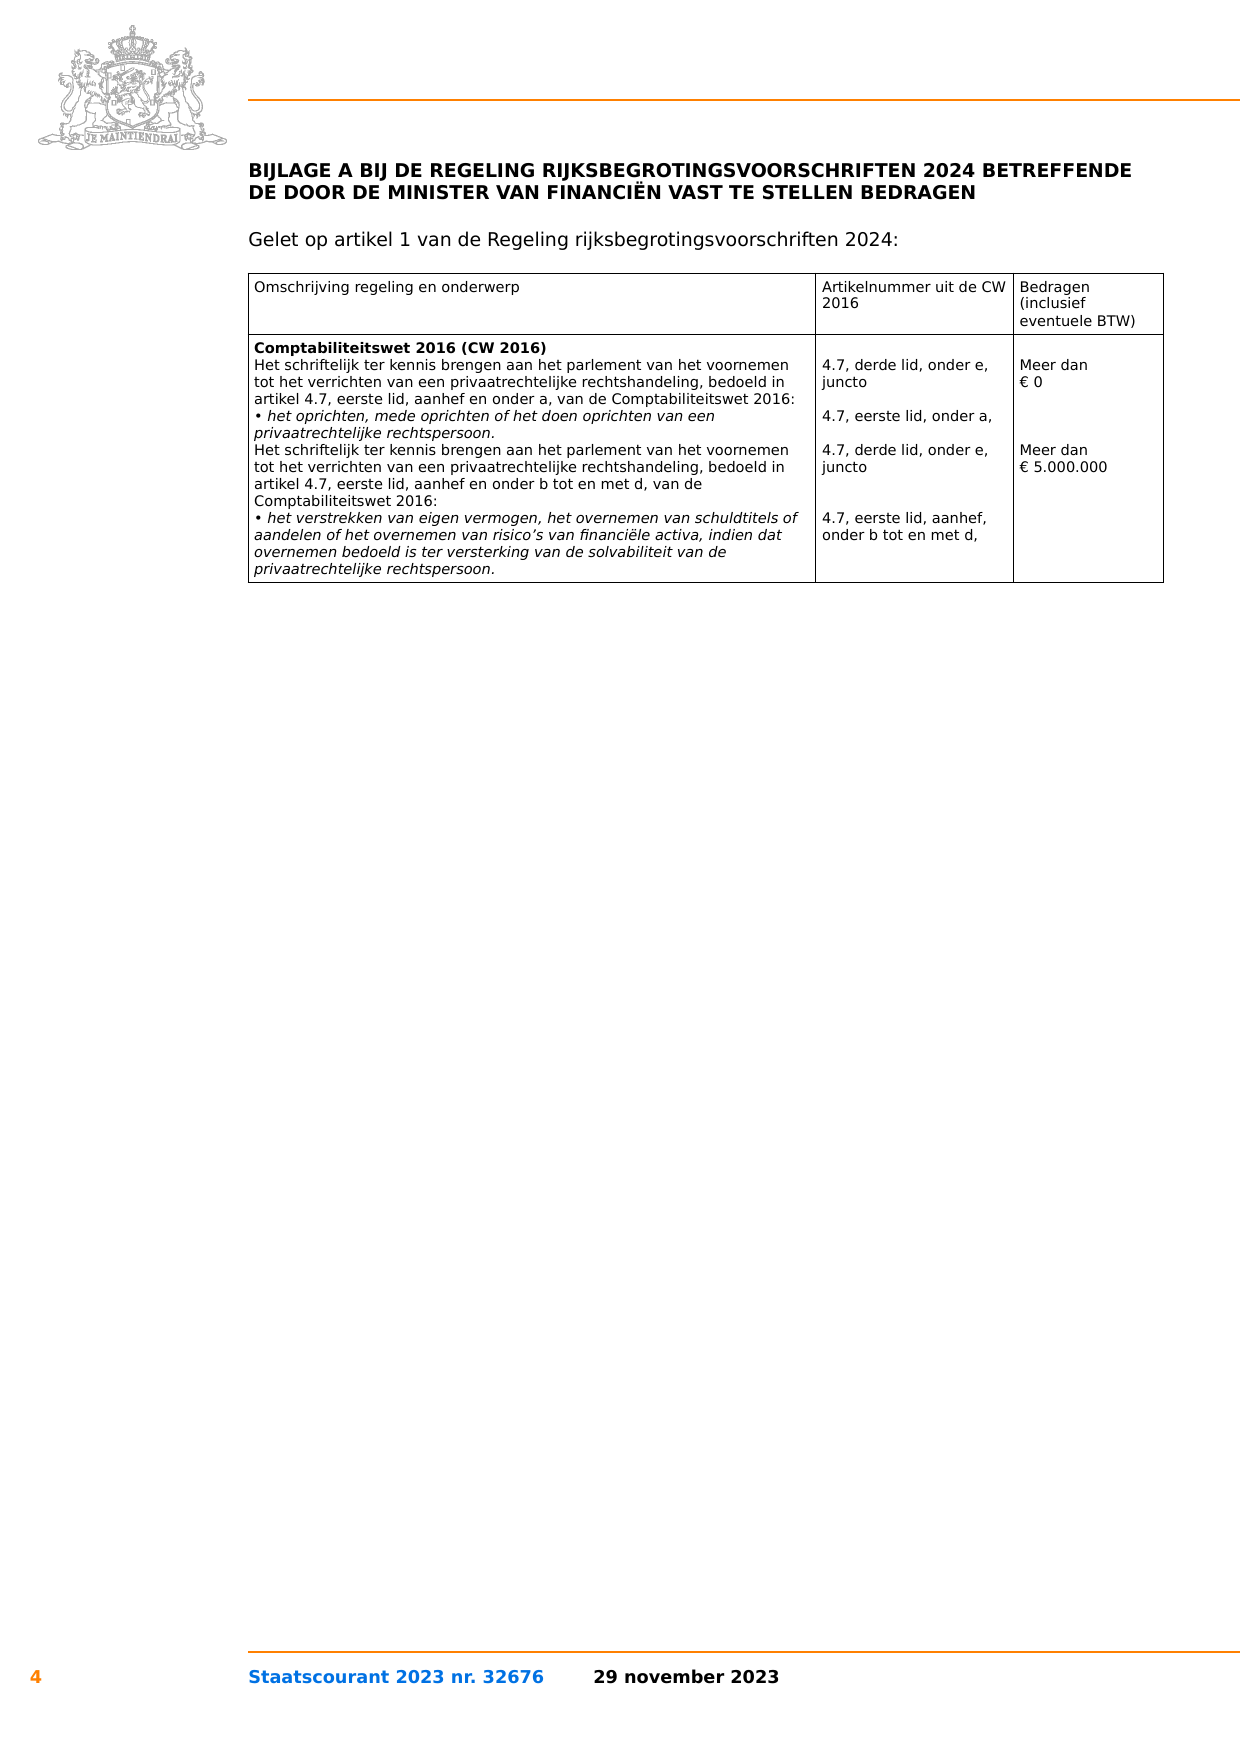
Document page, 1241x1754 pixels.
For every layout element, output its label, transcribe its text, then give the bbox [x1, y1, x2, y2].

table_cell 4.7, derde lid, onder e, juncto [816, 357, 1013, 408]
table_header Bedragen (inclusief eventuele BTW) [1014, 274, 1163, 334]
text Gelet op artikel 1 van de Regeling rijksbegrotingsvoorschriften 2024: [248, 229, 1163, 251]
table_cell Meer dan € 0 [1014, 357, 1163, 408]
table_cell 4.7, derde lid, onder e, juncto [816, 442, 1013, 509]
table_cell Comptabiliteitswet 2016 (CW 2016) [249, 335, 815, 357]
table_cell • het oprichten, mede oprichten of het doen oprichten van een privaatrechtelijke rechtspersoon. [249, 408, 815, 442]
table_cell 4.7, eerste lid, onder a, [816, 408, 1013, 442]
table_header Artikelnummer uit de CW 2016 [816, 274, 1013, 334]
table_cell 4.7, eerste lid, aanhef, onder b tot en met d, [816, 510, 1013, 582]
table_cell Het schriftelijk ter kennis brengen aan het parlement van het voornemen tot het verrichten van een privaatrechtelijke rechtshandeling, bedoeld in artikel 4.7, eerste lid, aanhef en onder b tot en met d, van de Comptabiliteitswet 2016: [249, 442, 815, 509]
subtitle BIJLAGE A BIJ DE REGELING RIJKSBEGROTINGSVOORSCHRIFTEN 2024 BETREFFENDE DE DOOR DE MINISTER VAN FINANCIËN VAST TE STELLEN BEDRAGEN [248, 160, 1163, 204]
table_cell [1014, 335, 1163, 357]
picture [38, 25, 227, 150]
table_cell • het verstrekken van eigen vermogen, het overnemen van schuldtitels of aandelen of het overnemen van risico’s van financiële activa, indien dat overnemen bedoeld is ter versterking van de solvabiliteit van de privaatrechtelijke rechtspersoon. [249, 510, 815, 582]
table_cell [1014, 510, 1163, 582]
table_cell Meer dan € 5.000.000 [1014, 442, 1163, 509]
table_cell Het schriftelijk ter kennis brengen aan het parlement van het voornemen tot het verrichten van een privaatrechtelijke rechtshandeling, bedoeld in artikel 4.7, eerste lid, aanhef en onder a, van de Comptabiliteitswet 2016: [249, 357, 815, 408]
table_cell [816, 335, 1013, 357]
table_cell [1014, 408, 1163, 442]
table_header Omschrijving regeling en onderwerp [249, 274, 815, 334]
